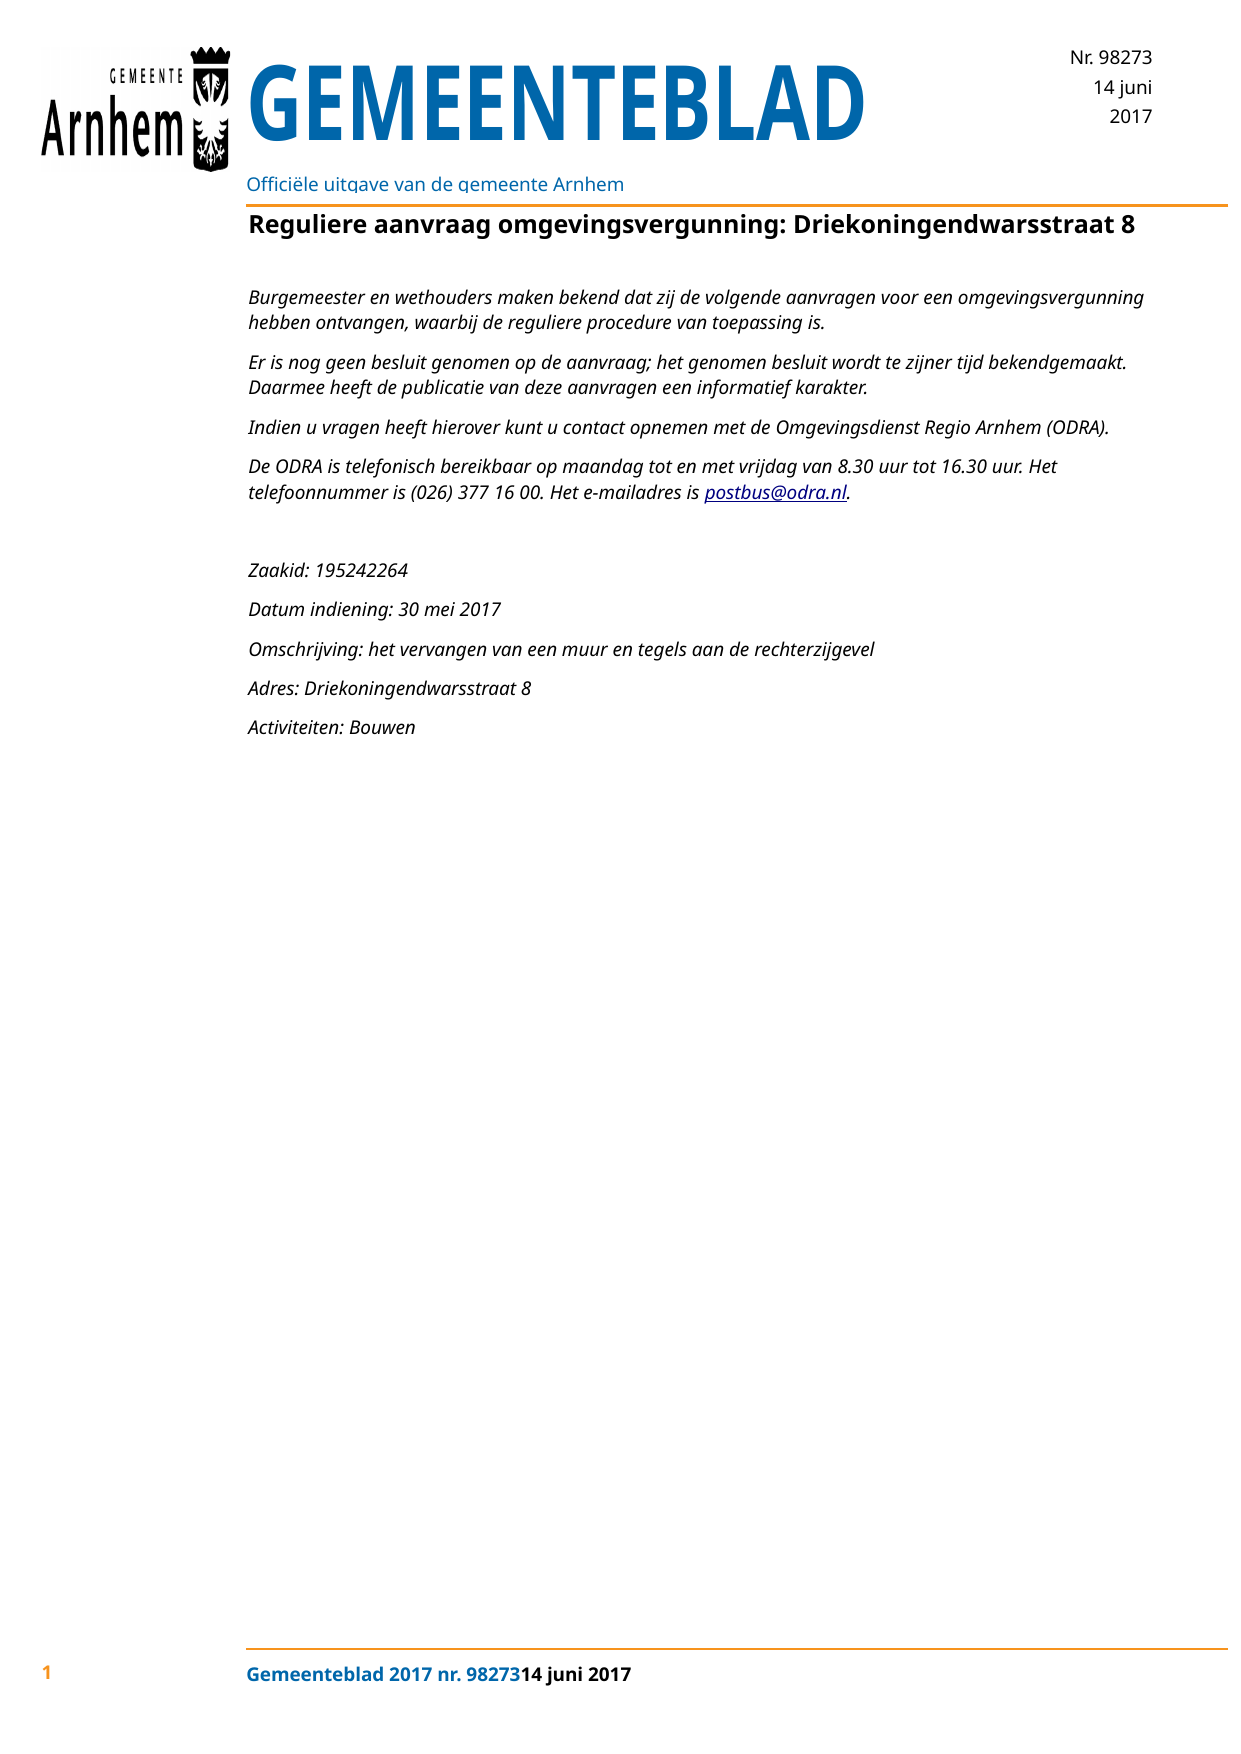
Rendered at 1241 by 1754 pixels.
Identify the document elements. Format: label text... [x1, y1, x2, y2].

picture [41, 47, 231, 172]
text Indien u vragen heeft hierover kunt u contact opnemen met de Omgevingsdienst Regio Arnhem (ODRA). [248, 414, 1152, 439]
text Omschrijving: het vervangen van een muur en tegels aan de rechterzijgevel [248, 636, 1152, 662]
text De ODRA is telefonisch bereikbaar op maandag tot en met vrijdag van 8.30 uur tot 16.30 uur. Het telefoonnummer is (026) 377 16 00. Het e-mailadres is postbus@odra.nl. [248, 453, 1152, 504]
text Er is nog geen besluit genomen op de aanvraag; het genomen besluit wordt te zijner tijd bekendgemaakt. Daarmee heeft de publicatie van deze aanvragen een informatief karakter. [248, 349, 1152, 400]
text Activiteiten: Bouwen [248, 714, 1152, 740]
text Reguliere aanvraag omgevingsvergunning: Driekoningendwarsstraat 8 [248, 207, 1152, 241]
text Zaakid: 195242264 [248, 557, 1152, 583]
text Adres: Driekoningendwarsstraat 8 [248, 675, 1152, 701]
text Burgemeester en wethouders maken bekend dat zij de volgende aanvragen voor een omgevingsvergunning hebben ontvangen, waarbij de reguliere procedure van toepassing is. [248, 284, 1152, 335]
text Datum indiening: 30 mei 2017 [248, 597, 1152, 622]
